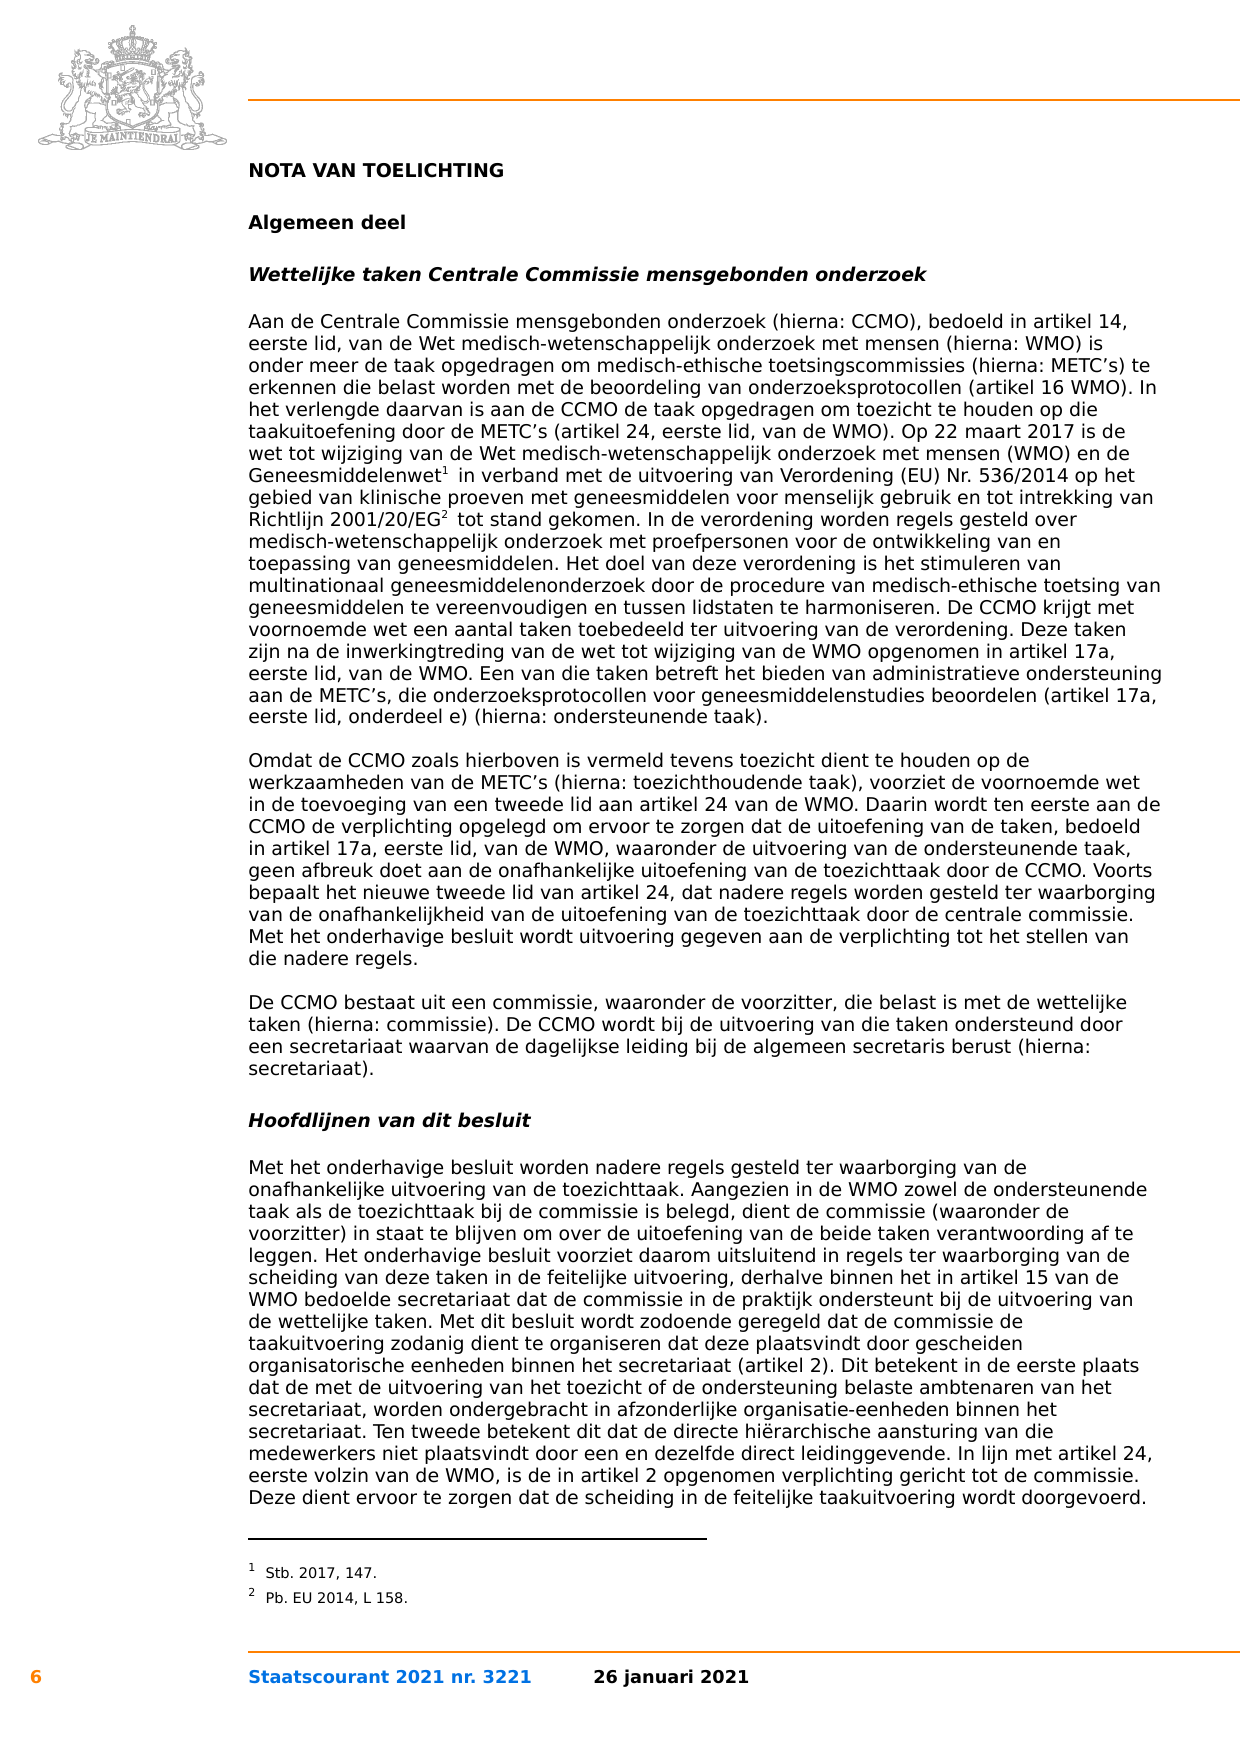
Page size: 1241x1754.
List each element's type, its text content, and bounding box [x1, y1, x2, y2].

text Aan de Centrale Commissie mensgebonden onderzoek (hierna: CCMO), bedoeld in artikel 14, eerste lid, van de Wet medisch-wetenschappelijk onderzoek met mensen (hierna: WMO) is onder meer de taak opgedragen om medisch-ethische toetsingscommissies (hierna: METC’s) te erkennen die belast worden met de beoordeling van onderzoeksprotocollen (artikel 16 WMO). In het verlengde daarvan is aan de CCMO de taak opgedragen om toezicht te houden op die taakuitoefening door de METC’s (artikel 24, eerste lid, van de WMO). Op 22 maart 2017 is de wet tot wijziging van de Wet medisch-wetenschappelijk onderzoek met mensen (WMO) en de Geneesmiddelenwet in verband met de uitvoering van Verordening (EU) Nr. 536/2014 op het gebied van klinische proeven met geneesmiddelen voor menselijk gebruik en tot intrekking van Richtlijn 2001/20/EG tot stand gekomen. In de verordening worden regels gesteld over medisch-wetenschappelijk onderzoek met proefpersonen voor de ontwikkeling van en toepassing van geneesmiddelen. Het doel van deze verordening is het stimuleren van multinationaal geneesmiddelenonderzoek door de procedure van medisch-ethische toetsing van geneesmiddelen te vereenvoudigen en tussen lidstaten te harmoniseren. De CCMO krijgt met voornoemde wet een aantal taken toebedeeld ter uitvoering van de verordening. Deze taken zijn na de inwerkingtreding van de wet tot wijziging van de WMO opgenomen in artikel 17a, eerste lid, van de WMO. Een van die taken betreft het bieden van administratieve ondersteuning aan de METC’s, die onderzoeksprotocollen voor geneesmiddelenstudies beoordelen (artikel 17a, eerste lid, onderdeel e) (hierna: ondersteunende taak). [248, 311, 1163, 728]
subtitle Wettelijke taken Centrale Commissie mensgebonden onderzoek [248, 264, 1163, 286]
text Omdat de CCMO zoals hierboven is vermeld tevens toezicht dient te houden op de werkzaamheden van de METC’s (hierna: toezichthoudende taak), voorziet de voornoemde wet in de toevoeging van een tweede lid aan artikel 24 van de WMO. Daarin wordt ten eerste aan de CCMO de verplichting opgelegd om ervoor te zorgen dat de uitoefening van de taken, bedoeld in artikel 17a, eerste lid, van de WMO, waaronder de uitvoering van de ondersteunende taak, geen afbreuk doet aan de onafhankelijke uitoefening van de toezichttaak door de CCMO. Voorts bepaalt het nieuwe tweede lid van artikel 24, dat nadere regels worden gesteld ter waarborging van de onafhankelijkheid van de uitoefening van de toezichttaak door de centrale commissie. Met het onderhavige besluit wordt uitvoering gegeven aan de verplichting tot het stellen van die nadere regels. [248, 750, 1163, 970]
text De CCMO bestaat uit een commissie, waaronder de voorzitter, die belast is met de wettelijke taken (hierna: commissie). De CCMO wordt bij de uitvoering van die taken ondersteund door een secretariaat waarvan de dagelijkse leiding bij de algemeen secretaris berust (hierna: secretariaat). [248, 992, 1163, 1080]
text Met het onderhavige besluit worden nadere regels gesteld ter waarborging van de onafhankelijke uitvoering van de toezichttaak. Aangezien in de WMO zowel de ondersteunende taak als de toezichttaak bij de commissie is belegd, dient de commissie (waaronder de voorzitter) in staat te blijven om over de uitoefening van de beide taken verantwoording af te leggen. Het onderhavige besluit voorziet daarom uitsluitend in regels ter waarborging van de scheiding van deze taken in de feitelijke uitvoering, derhalve binnen het in artikel 15 van de WMO bedoelde secretariaat dat de commissie in de praktijk ondersteunt bij de uitvoering van de wettelijke taken. Met dit besluit wordt zodoende geregeld dat de commissie de taakuitvoering zodanig dient te organiseren dat deze plaatsvindt door gescheiden organisatorische eenheden binnen het secretariaat (artikel 2). Dit betekent in de eerste plaats dat de met de uitvoering van het toezicht of de ondersteuning belaste ambtenaren van het secretariaat, worden ondergebracht in afzonderlijke organisatie-eenheden binnen het secretariaat. Ten tweede betekent dit dat de directe hiërarchische aansturing van die medewerkers niet plaatsvindt door een en dezelfde direct leidinggevende. In lijn met artikel 24, eerste volzin van de WMO, is de in artikel 2 opgenomen verplichting gericht tot de commissie. Deze dient ervoor te zorgen dat de scheiding in de feitelijke taakuitvoering wordt doorgevoerd. [248, 1157, 1163, 1508]
subtitle Algemeen deel [248, 212, 1163, 234]
text Pb. EU 2014, L 158. [248, 1586, 1163, 1608]
subtitle NOTA VAN TOELICHTING [248, 160, 1163, 182]
text Stb. 2017, 147. [248, 1561, 1163, 1583]
subtitle Hoofdlijnen van dit besluit [248, 1110, 1163, 1132]
picture [38, 25, 227, 150]
